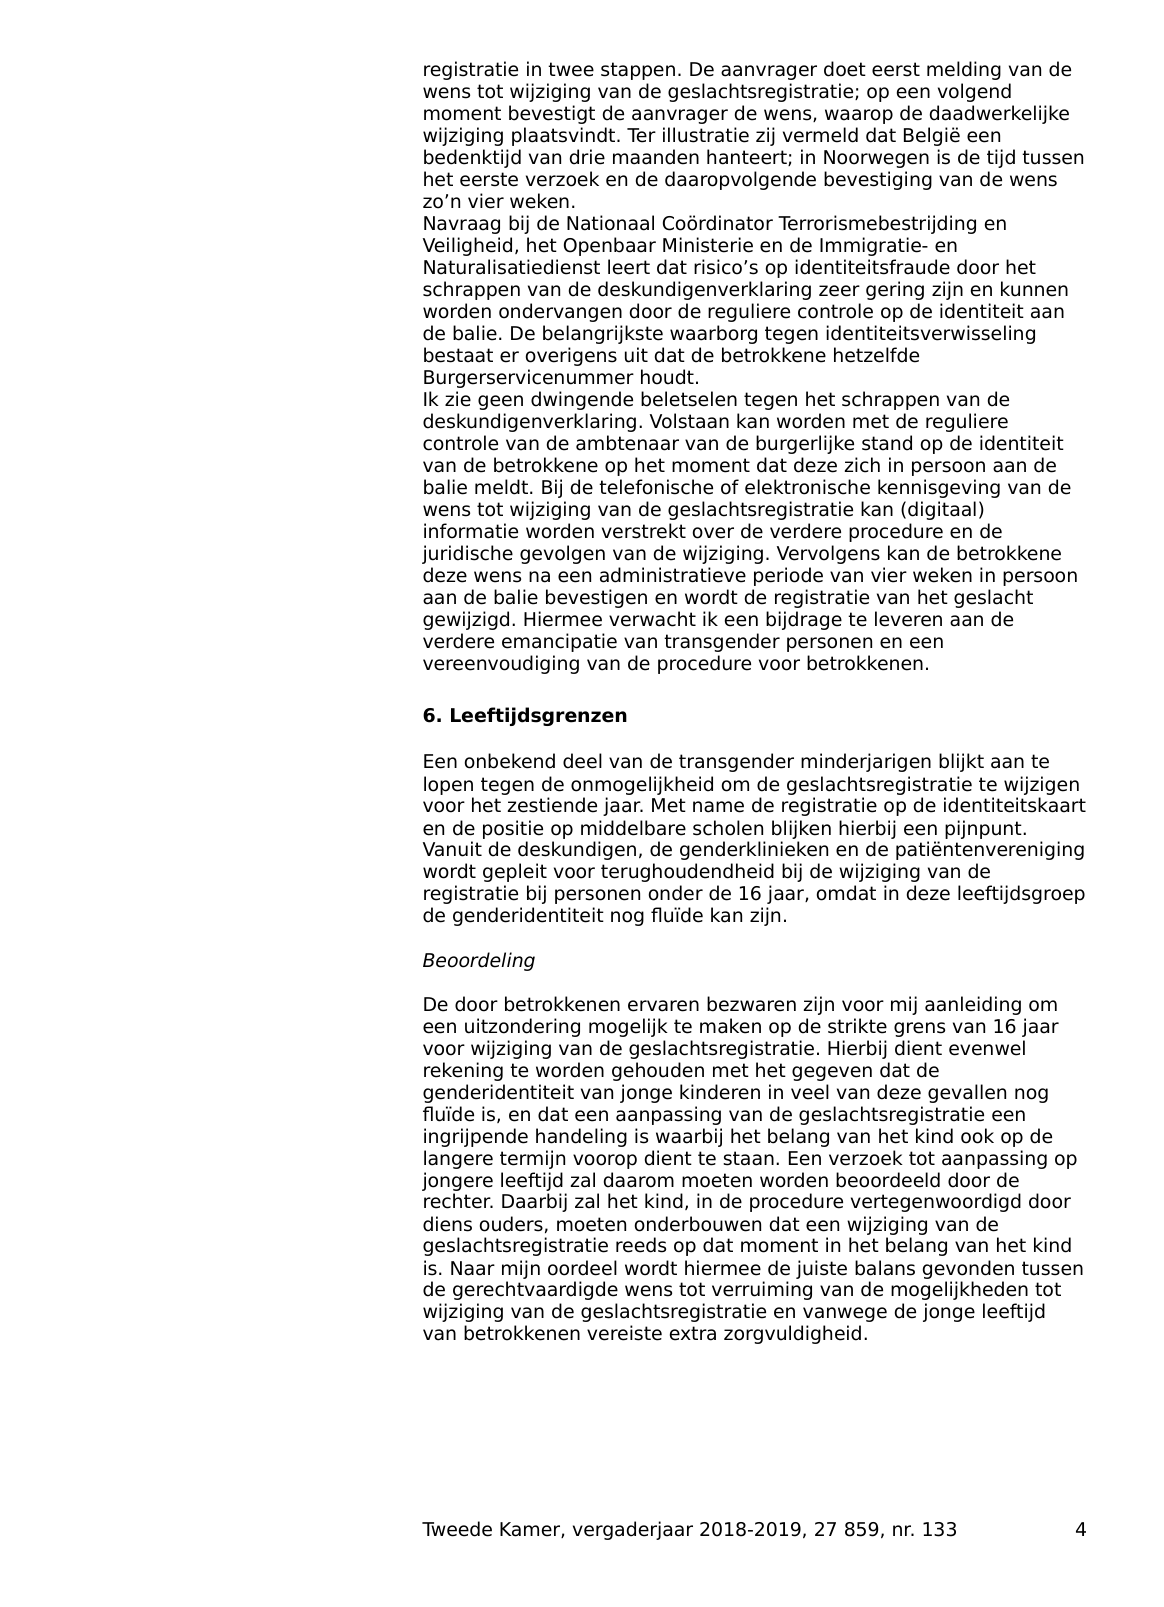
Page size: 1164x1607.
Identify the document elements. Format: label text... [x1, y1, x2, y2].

subtitle 6. Leeftijdsgrenzen [422, 704, 1087, 726]
text Ik zie geen dwingende beletselen tegen het schrappen van de deskundigenverklaring. Volstaan kan worden met de reguliere controle van de ambtenaar van de burgerlijke stand op de identiteit van de betrokkene op het moment dat deze zich in persoon aan de balie meldt. Bij de telefonische of elektronische kennisgeving van de wens tot wijziging van de geslachtsregistratie kan (digitaal) informatie worden verstrekt over de verdere procedure en de juridische gevolgen van de wijziging. Vervolgens kan de betrokkene deze wens na een administratieve periode van vier weken in persoon aan de balie bevestigen en wordt de registratie van het geslacht gewijzigd. Hiermee verwacht ik een bijdrage te leveren aan de verdere emancipatie van transgender personen en een vereenvoudiging van de procedure voor betrokkenen. [422, 389, 1087, 674]
text registratie in twee stappen. De aanvrager doet eerst melding van de wens tot wijziging van de geslachtsregistratie; op een volgend moment bevestigt de aanvrager de wens, waarop de daadwerkelijke wijziging plaatsvindt. Ter illustratie zij vermeld dat België een bedenktijd van drie maanden hanteert; in Noorwegen is de tijd tussen het eerste verzoek en de daaropvolgende bevestiging van de wens zo’n vier weken. [422, 59, 1087, 213]
text Navraag bij de Nationaal Coördinator Terrorismebestrijding en Veiligheid, het Openbaar Ministerie en de Immigratie- en Naturalisatiedienst leert dat risico’s op identiteitsfraude door het schrappen van de deskundigenverklaring zeer gering zijn en kunnen worden ondervangen door de reguliere controle op de identiteit aan de balie. De belangrijkste waarborg tegen identiteitsverwisseling bestaat er overigens uit dat de betrokkene hetzelfde Burgerservicenummer houdt. [422, 213, 1087, 389]
text Een onbekend deel van de transgender minderjarigen blijkt aan te lopen tegen de onmogelijkheid om de geslachtsregistratie te wijzigen voor het zestiende jaar. Met name de registratie op de identiteitskaart en de positie op middelbare scholen blijken hierbij een pijnpunt. Vanuit de deskundigen, de genderklinieken en de patiëntenvereniging wordt gepleit voor terughoudendheid bij de wijziging van de registratie bij personen onder de 16 jaar, omdat in deze leeftijdsgroep de genderidentiteit nog fluïde kan zijn. [422, 751, 1087, 927]
subtitle Beoordeling [422, 949, 1087, 971]
text De door betrokkenen ervaren bezwaren zijn voor mij aanleiding om een uitzondering mogelijk te maken op de strikte grens van 16 jaar voor wijziging van de geslachtsregistratie. Hierbij dient evenwel rekening te worden gehouden met het gegeven dat de genderidentiteit van jonge kinderen in veel van deze gevallen nog fluïde is, en dat een aanpassing van de geslachtsregistratie een ingrijpende handeling is waarbij het belang van het kind ook op de langere termijn voorop dient te staan. Een verzoek tot aanpassing op jongere leeftijd zal daarom moeten worden beoordeeld door de rechter. Daarbij zal het kind, in de procedure vertegenwoordigd door diens ouders, moeten onderbouwen dat een wijziging van de geslachtsregistratie reeds op dat moment in het belang van het kind is. Naar mijn oordeel wordt hiermee de juiste balans gevonden tussen de gerechtvaardigde wens tot verruiming van de mogelijkheden tot wijziging van de geslachtsregistratie en vanwege de jonge leeftijd van betrokkenen vereiste extra zorgvuldigheid. [422, 994, 1087, 1345]
